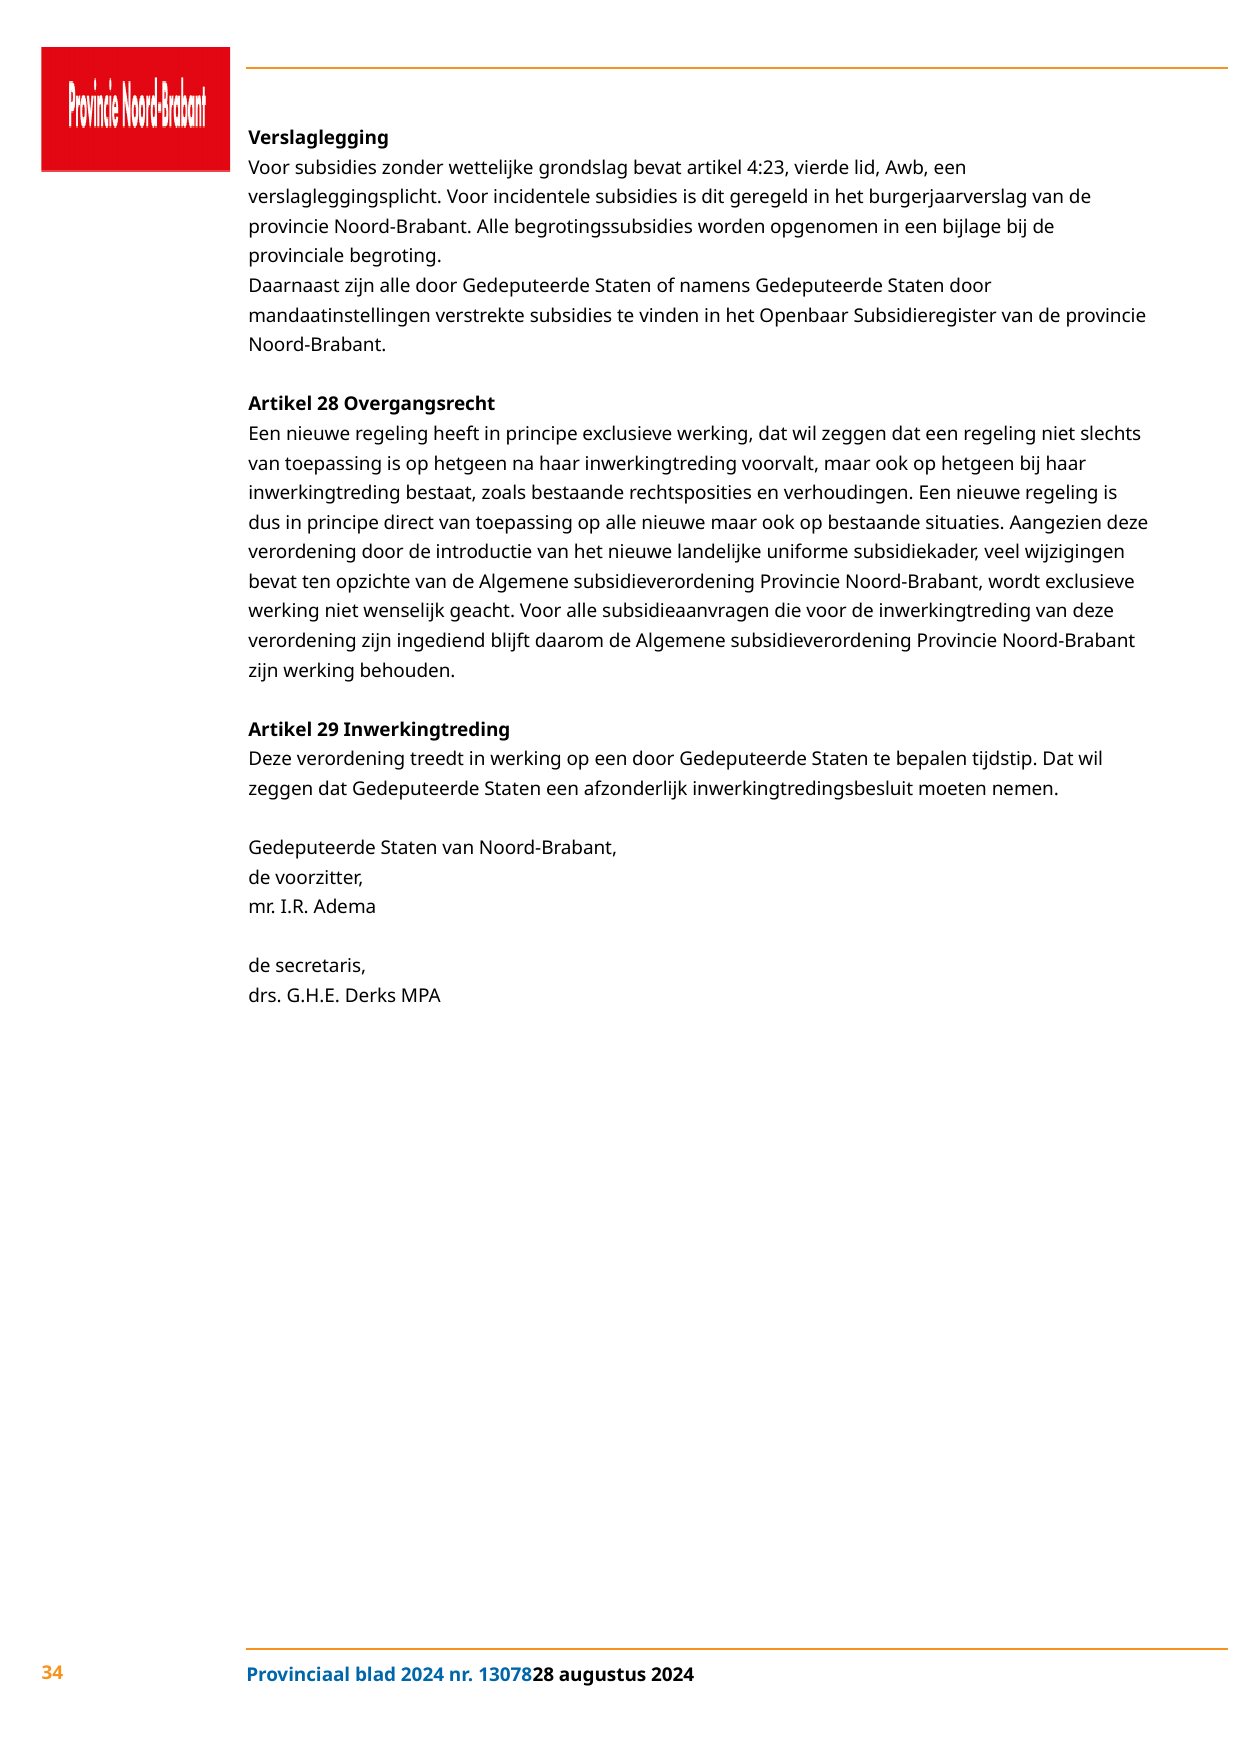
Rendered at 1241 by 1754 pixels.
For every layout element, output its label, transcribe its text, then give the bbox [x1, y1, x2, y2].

text de voorzitter, [248, 864, 1152, 890]
text de secretaris, [248, 953, 1152, 978]
text drs. G.H.E. Derks MPA [248, 982, 1152, 1008]
text Een nieuwe regeling heeft in principe exclusieve werking, dat wil zeggen dat een regeling niet slechts van toepassing is op hetgeen na haar inwerkingtreding voorvalt, maar ook op hetgeen bij haar inwerkingtreding bestaat, zoals bestaande rechtsposities en verhoudingen. Een nieuwe regeling is dus in principe direct van toepassing op alle nieuwe maar ook op bestaande situaties. Aangezien deze verordening door de introductie van het nieuwe landelijke uniforme subsidiekader, veel wijzigingen bevat ten opzichte van de Algemene subsidieverordening Provincie Noord-Brabant, wordt exclusieve werking niet wenselijk geacht. Voor alle subsidieaanvragen die voor de inwerkingtreding van deze verordening zijn ingediend blijft daarom de Algemene subsidieverordening Provincie Noord-Brabant zijn werking behouden. [248, 420, 1152, 683]
text Voor subsidies zonder wettelijke grondslag bevat artikel 4:23, vierde lid, Awb, een verslagleggingsplicht. Voor incidentele subsidies is dit geregeld in het burgerjaarverslag van de provincie Noord-Brabant. Alle begrotingssubsidies worden opgenomen in een bijlage bij de provinciale begroting. [248, 154, 1152, 268]
picture [41, 47, 231, 172]
text Verslaglegging [248, 124, 1152, 150]
text Deze verordening treedt in werking op een door Gedeputeerde Staten te bepalen tijdstip. Dat wil zeggen dat Gedeputeerde Staten een afzonderlijk inwerkingtredingsbesluit moeten nemen. [248, 746, 1152, 801]
text Artikel 29 Inwerkingtreding [248, 716, 1152, 742]
text Gedeputeerde Staten van Noord-Brabant, [248, 834, 1152, 860]
text Daarnaast zijn alle door Gedeputeerde Staten of namens Gedeputeerde Staten door mandaatinstellingen verstrekte subsidies te vinden in het Openbaar Subsidieregister van de provincie Noord-Brabant. [248, 272, 1152, 357]
text mr. I.R. Adema [248, 893, 1152, 919]
text Artikel 28 Overgangsrecht [248, 391, 1152, 416]
